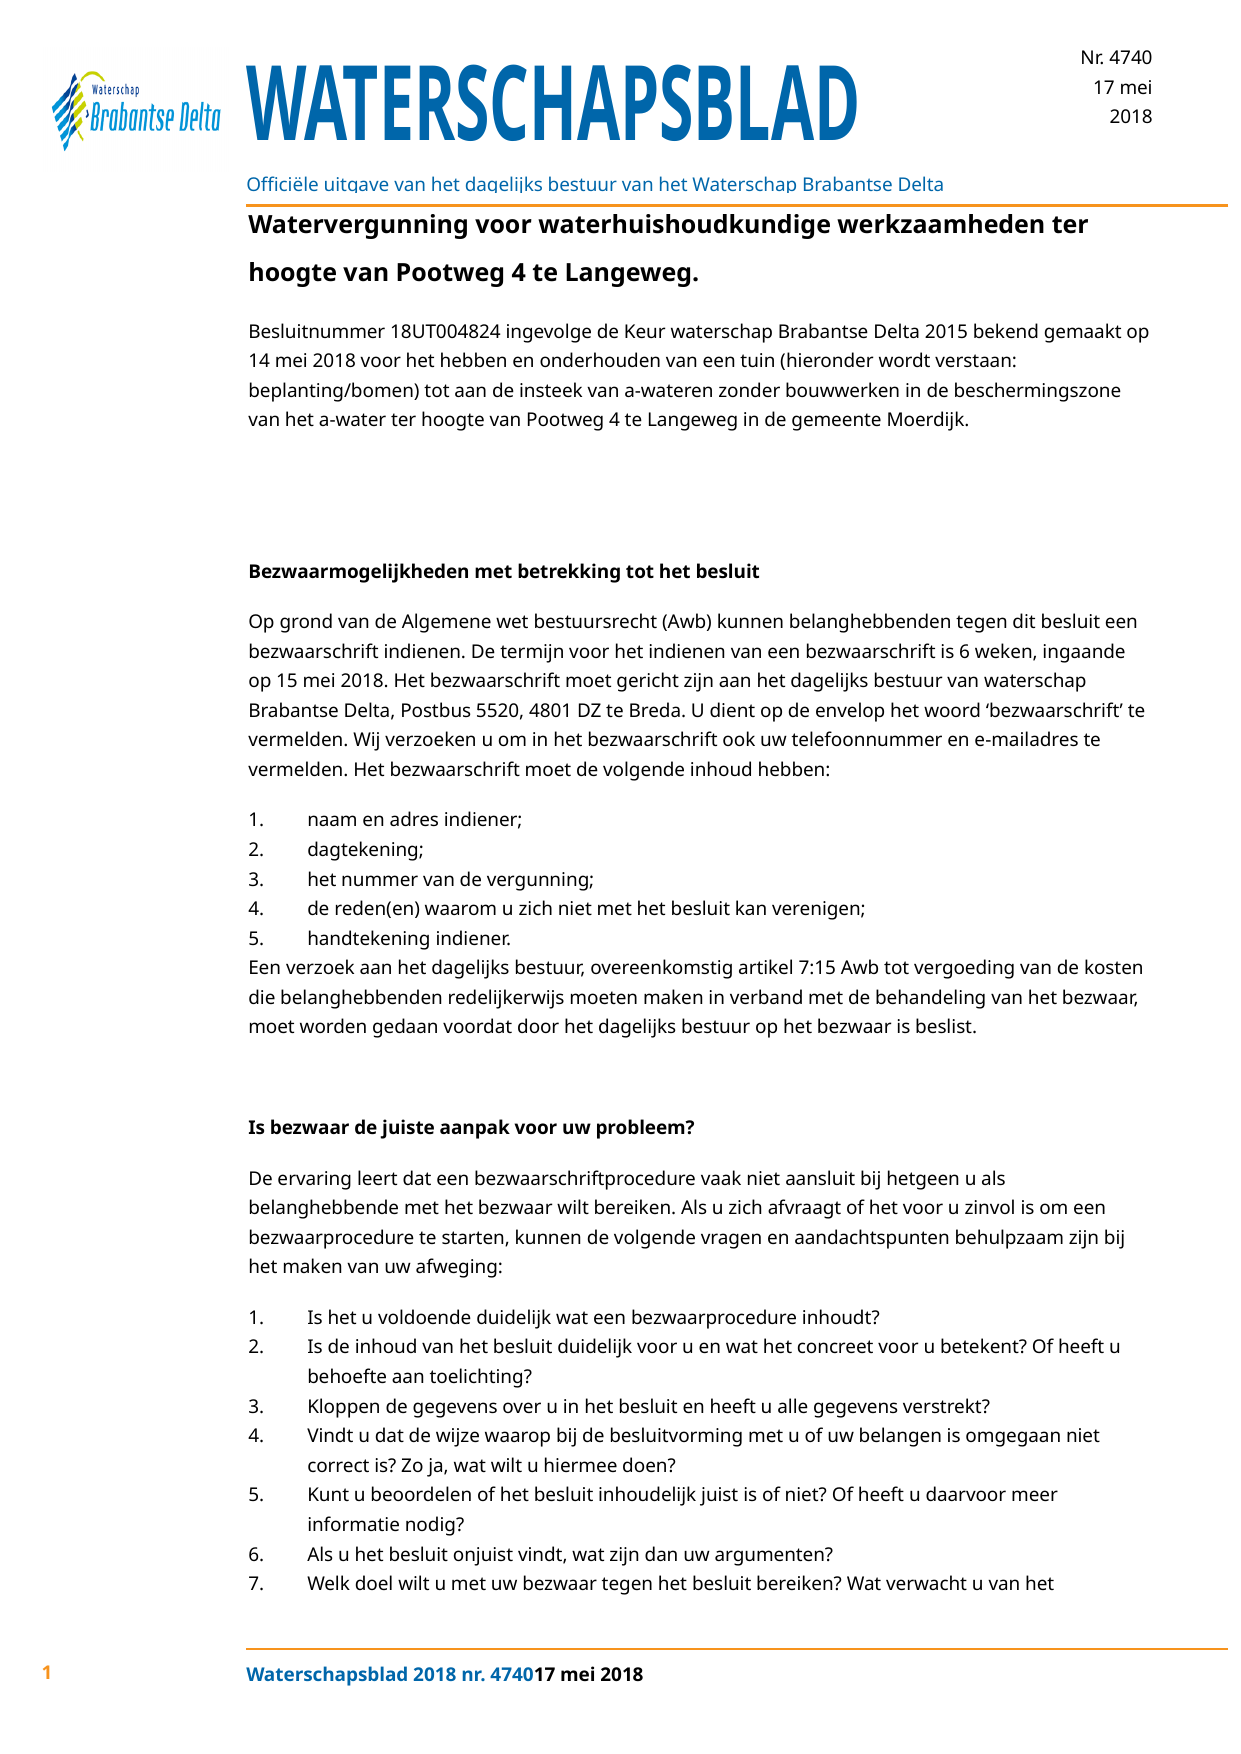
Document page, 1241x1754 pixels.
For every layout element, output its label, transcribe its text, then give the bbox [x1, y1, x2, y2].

text Bezwaarmogelijkheden met betrekking tot het besluit [248, 558, 1152, 584]
text De ervaring leert dat een bezwaarschriftprocedure vaak niet aansluit bij hetgeen u als belanghebbende met het bezwaar wilt bereiken. Als u zich afvraagt of het voor u zinvol is om een bezwaarprocedure te starten, kunnen de volgende vragen en aandachtspunten behulpzaam zijn bij het maken van uw afweging: [248, 1165, 1152, 1279]
text Op grond van de Algemene wet bestuursrecht (Awb) kunnen belanghebbenden tegen dit besluit een bezwaarschrift indienen. De termijn voor het indienen van een bezwaarschrift is 6 weken, ingaande op 15 mei 2018. Het bezwaarschrift moet gericht zijn aan het dagelijks bestuur van waterschap Brabantse Delta, Postbus 5520, 4801 DZ te Breda. U dient op de envelop het woord ‘bezwaarschrift’ te vermelden. Wij verzoeken u om in het bezwaarschrift ook uw telefoonnummer en e‑mailadres te vermelden. Het bezwaarschrift moet de volgende inhoud hebben: [248, 608, 1152, 782]
list Vindt u dat de wijze waarop bij de besluitvorming met u of uw belangen is omgegaan niet correct is? Zo ja, wat wilt u hiermee doen? [248, 1422, 1152, 1478]
list dagtekening; [248, 836, 1152, 862]
list het nummer van de vergunning; [248, 866, 1152, 892]
text Is bezwaar de juiste aanpak voor uw probleem? [248, 1114, 1152, 1140]
list Welk doel wilt u met uw bezwaar tegen het besluit bereiken? Wat verwacht u van het [248, 1570, 1152, 1596]
list Is de inhoud van het besluit duidelijk voor u en wat het concreet voor u betekent? Of heeft u behoefte aan toelichting? [248, 1334, 1152, 1389]
list handtekening indiener. [248, 925, 1152, 951]
list de reden(en) waarom u zich niet met het besluit kan verenigen; [248, 895, 1152, 921]
list Is het u voldoende duidelijk wat een bezwaarprocedure inhoudt? [248, 1304, 1152, 1330]
list Kloppen de gegevens over u in het besluit en heeft u alle gegevens verstrekt? [248, 1393, 1152, 1419]
text Watervergunning voor waterhuishoudkundige werkzaamheden ter hoogte van Pootweg 4 te Langeweg. [248, 207, 1152, 288]
text Besluitnummer 18UT004824 ingevolge de Keur waterschap Brabantse Delta 2015 bekend gemaakt op 14 mei 2018 voor het hebben en onderhouden van een tuin (hieronder wordt verstaan: beplanting/bomen) tot aan de insteek van a-wateren zonder bouwwerken in de beschermingszone van het a-water ter hoogte van Pootweg 4 te Langeweg in de gemeente Moerdijk. [248, 318, 1152, 432]
picture [41, 47, 231, 172]
list Als u het besluit onjuist vindt, wat zijn dan uw argumenten? [248, 1541, 1152, 1567]
list naam en adres indiener; [248, 807, 1152, 832]
text Een verzoek aan het dagelijks bestuur, overeenkomstig artikel 7:15 Awb tot vergoeding van de kosten die belanghebbenden redelijkerwijs moeten maken in verband met de behandeling van het bezwaar, moet worden gedaan voordat door het dagelijks bestuur op het bezwaar is beslist. [248, 954, 1152, 1039]
list Kunt u beoordelen of het besluit inhoudelijk juist is of niet? Of heeft u daarvoor meer informatie nodig? [248, 1482, 1152, 1537]
